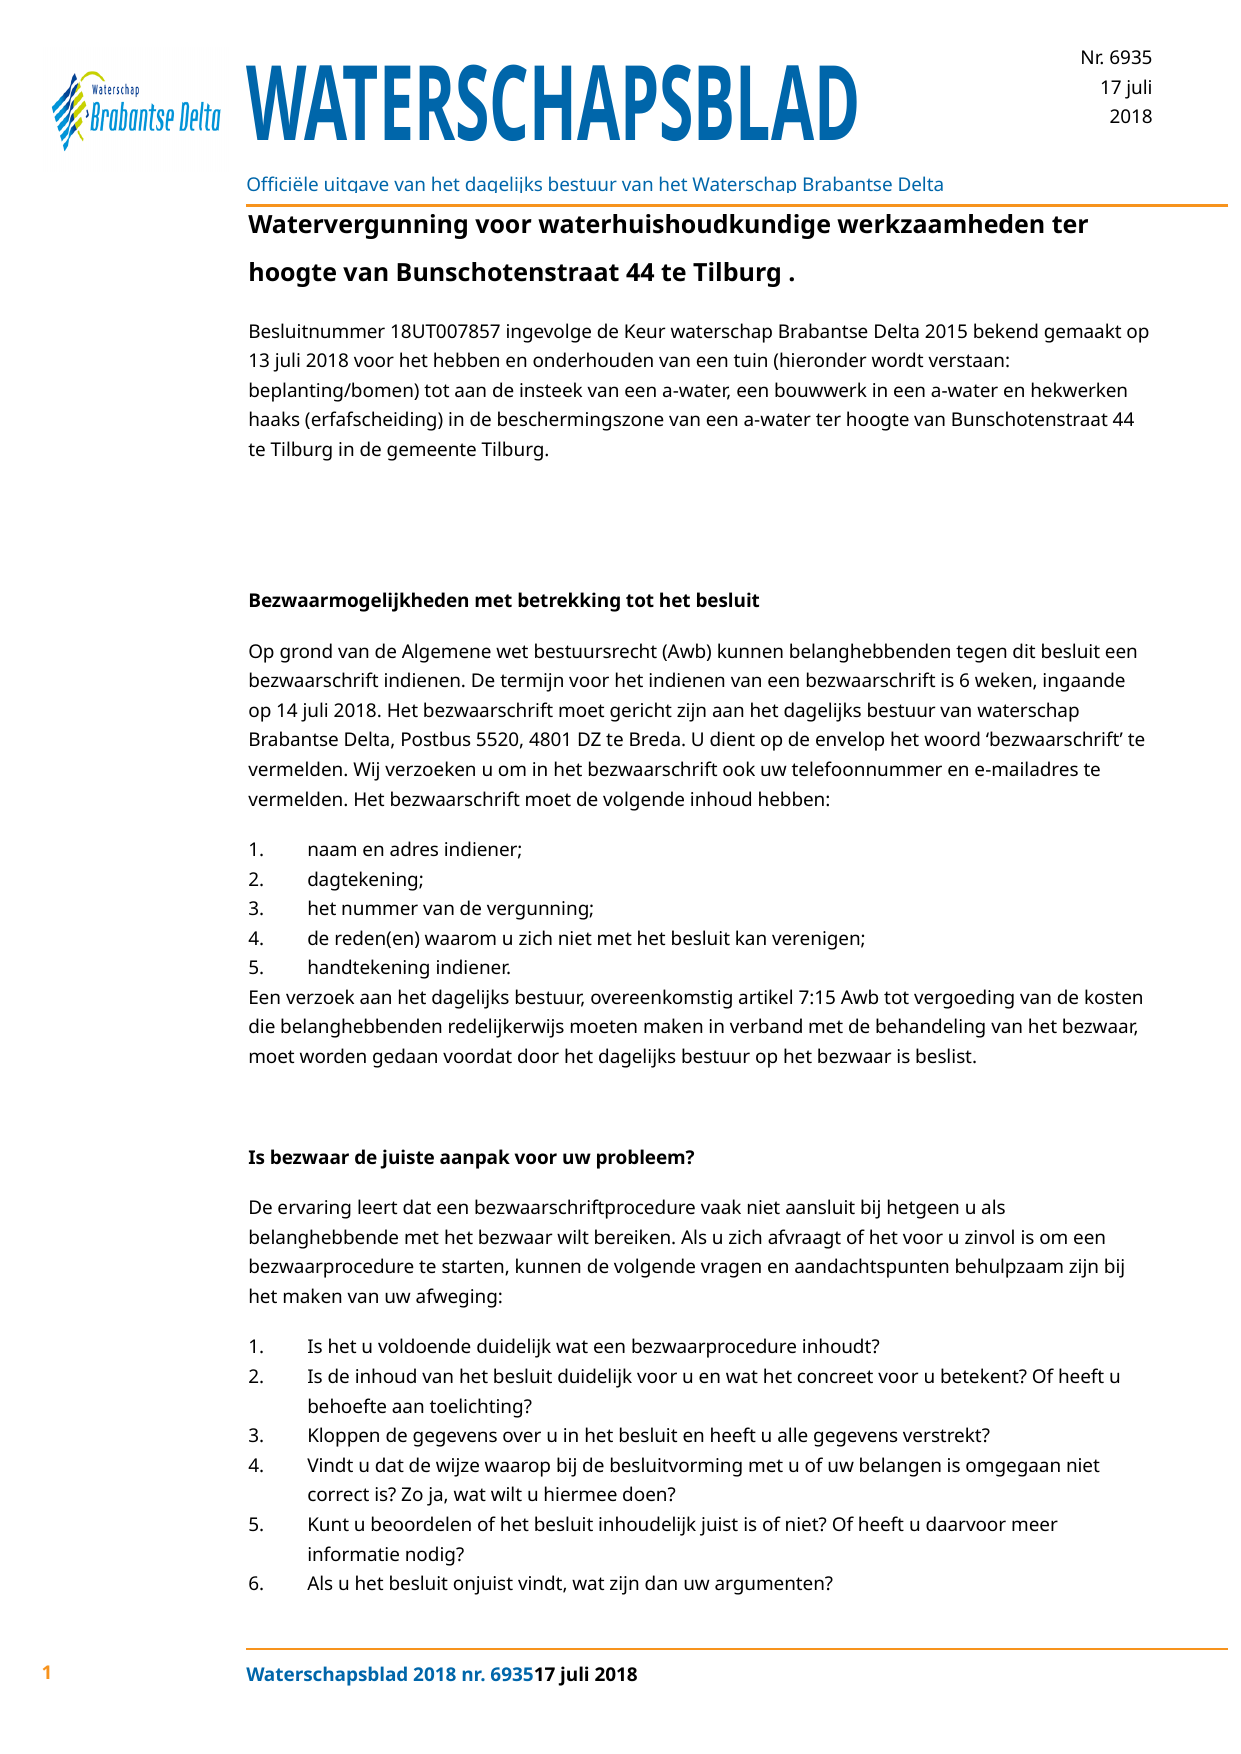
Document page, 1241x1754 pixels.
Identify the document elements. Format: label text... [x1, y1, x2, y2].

list handtekening indiener. [248, 954, 1152, 980]
text De ervaring leert dat een bezwaarschriftprocedure vaak niet aansluit bij hetgeen u als belanghebbende met het bezwaar wilt bereiken. Als u zich afvraagt of het voor u zinvol is om een bezwaarprocedure te starten, kunnen de volgende vragen en aandachtspunten behulpzaam zijn bij het maken van uw afweging: [248, 1194, 1152, 1309]
text Op grond van de Algemene wet bestuursrecht (Awb) kunnen belanghebbenden tegen dit besluit een bezwaarschrift indienen. De termijn voor het indienen van een bezwaarschrift is 6 weken, ingaande op 14 juli 2018. Het bezwaarschrift moet gericht zijn aan het dagelijks bestuur van waterschap Brabantse Delta, Postbus 5520, 4801 DZ te Breda. U dient op de envelop het woord ‘bezwaarschrift’ te vermelden. Wij verzoeken u om in het bezwaarschrift ook uw telefoonnummer en e‑mailadres te vermelden. Het bezwaarschrift moet de volgende inhoud hebben: [248, 638, 1152, 812]
text Een verzoek aan het dagelijks bestuur, overeenkomstig artikel 7:15 Awb tot vergoeding van de kosten die belanghebbenden redelijkerwijs moeten maken in verband met de behandeling van het bezwaar, moet worden gedaan voordat door het dagelijks bestuur op het bezwaar is beslist. [248, 984, 1152, 1069]
picture [41, 47, 231, 172]
list het nummer van de vergunning; [248, 895, 1152, 921]
list Is het u voldoende duidelijk wat een bezwaarprocedure inhoudt? [248, 1334, 1152, 1359]
list de reden(en) waarom u zich niet met het besluit kan verenigen; [248, 925, 1152, 951]
text Besluitnummer 18UT007857 ingevolge de Keur waterschap Brabantse Delta 2015 bekend gemaakt op 13 juli 2018 voor het hebben en onderhouden van een tuin (hieronder wordt verstaan: beplanting/bomen) tot aan de insteek van een a-water, een bouwwerk in een a-water en hekwerken haaks (erfafscheiding) in de beschermingszone van een a-water ter hoogte van Bunschotenstraat 44 te Tilburg in de gemeente Tilburg. [248, 318, 1152, 462]
text Watervergunning voor waterhuishoudkundige werkzaamheden ter hoogte van Bunschotenstraat 44 te Tilburg . [248, 207, 1152, 288]
list Kloppen de gegevens over u in het besluit en heeft u alle gegevens verstrekt? [248, 1422, 1152, 1448]
list naam en adres indiener; [248, 836, 1152, 862]
list Als u het besluit onjuist vindt, wat zijn dan uw argumenten? [248, 1570, 1152, 1596]
list Is de inhoud van het besluit duidelijk voor u en wat het concreet voor u betekent? Of heeft u behoefte aan toelichting? [248, 1363, 1152, 1419]
text Is bezwaar de juiste aanpak voor uw probleem? [248, 1144, 1152, 1170]
list dagtekening; [248, 866, 1152, 892]
list Vindt u dat de wijze waarop bij de besluitvorming met u of uw belangen is omgegaan niet correct is? Zo ja, wat wilt u hiermee doen? [248, 1452, 1152, 1507]
list Kunt u beoordelen of het besluit inhoudelijk juist is of niet? Of heeft u daarvoor meer informatie nodig? [248, 1511, 1152, 1567]
text Bezwaarmogelijkheden met betrekking tot het besluit [248, 587, 1152, 613]
